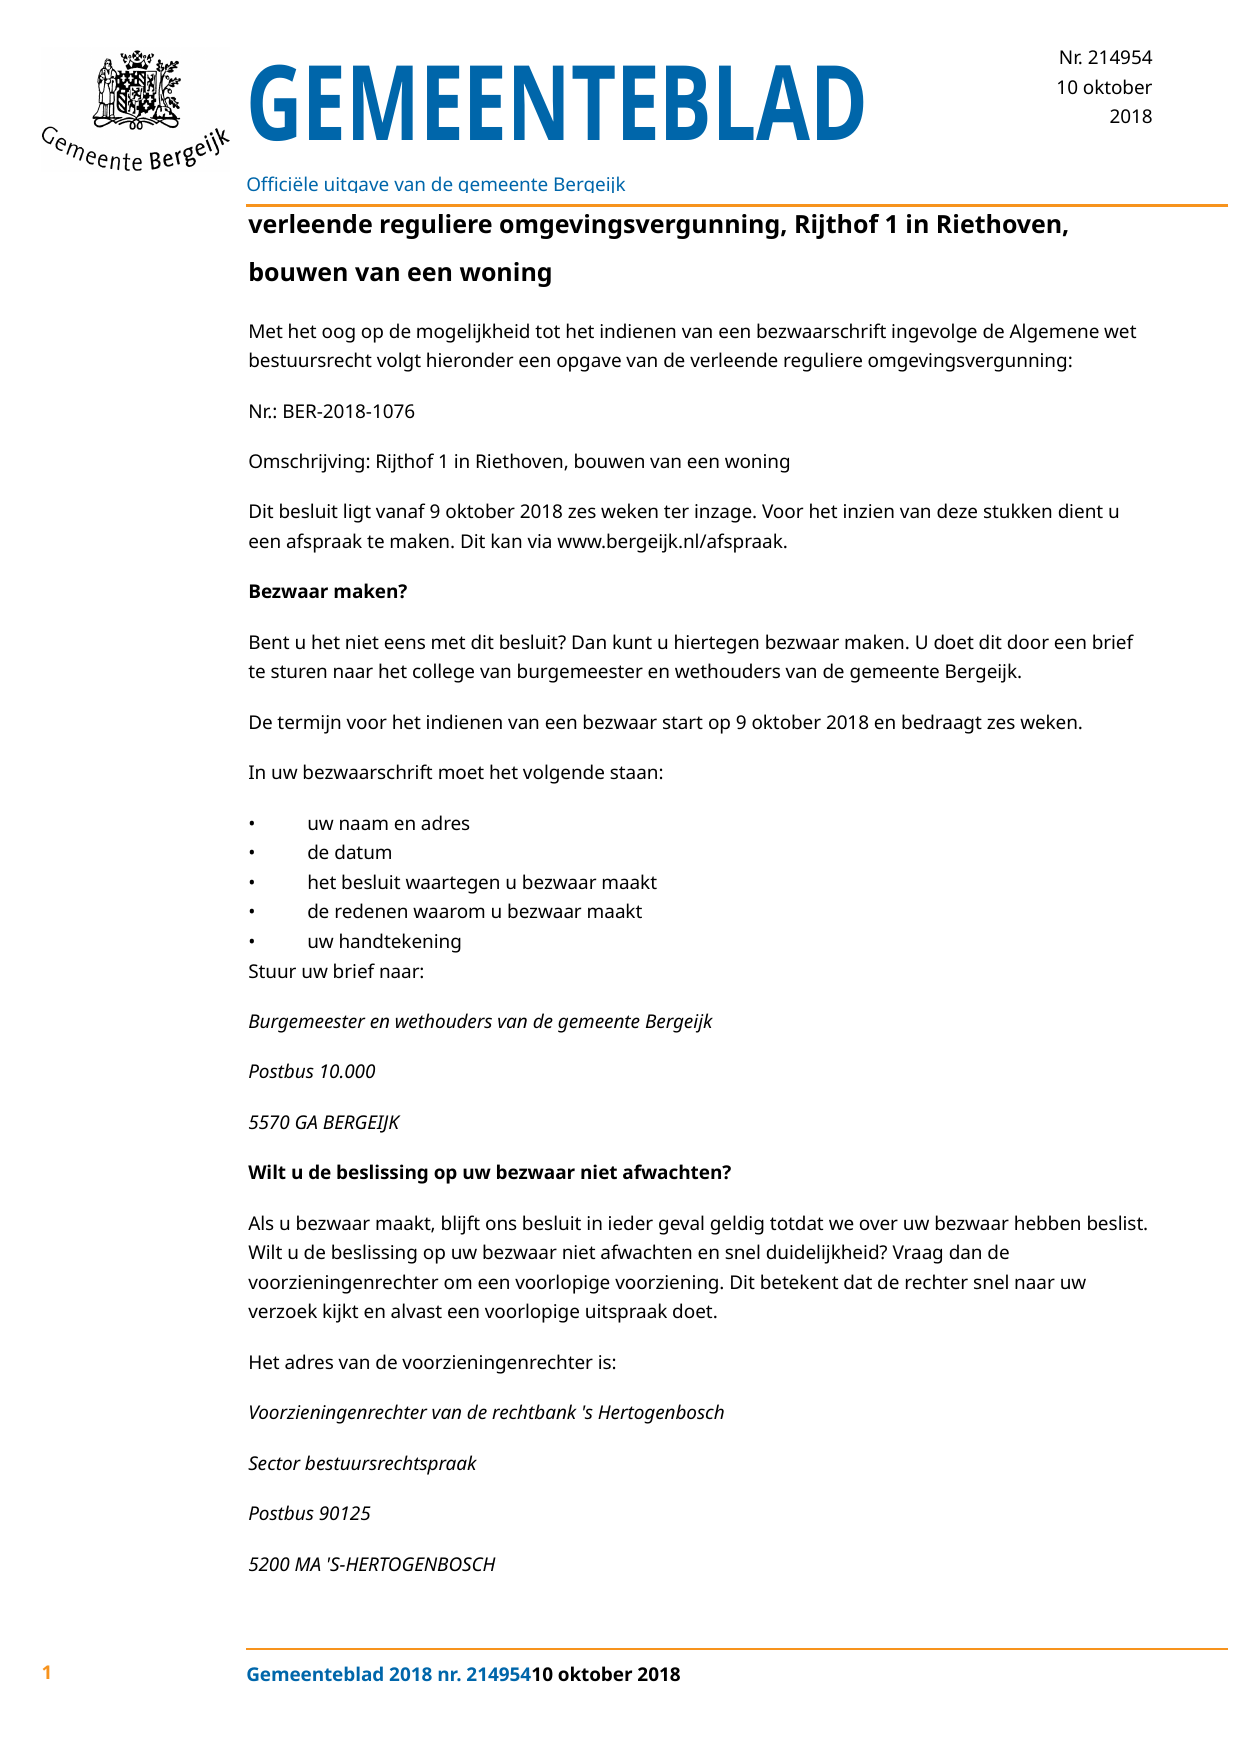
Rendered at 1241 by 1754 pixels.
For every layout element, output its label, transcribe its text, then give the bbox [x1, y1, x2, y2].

text Voorzieningenrechter van de rechtbank 's Hertogenbosch [248, 1399, 1152, 1425]
list uw naam en adres [248, 810, 1152, 836]
text Als u bezwaar maakt, blijft ons besluit in ieder geval geldig totdat we over uw bezwaar hebben beslist. Wilt u de beslissing op uw bezwaar niet afwachten en snel duidelijkheid? Vraag dan de voorzieningenrechter om een voorlopige voorziening. Dit betekent dat de rechter snel naar uw verzoek kijkt en alvast een voorlopige uitspraak doet. [248, 1210, 1152, 1324]
picture [41, 47, 231, 172]
text Stuur uw brief naar: [248, 958, 1152, 984]
text 5570 GA BERGEIJK [248, 1109, 1152, 1135]
text Bezwaar maken? [248, 579, 1152, 604]
text In uw bezwaarschrift moet het volgende staan: [248, 759, 1152, 785]
text verleende reguliere omgevingsvergunning, Rijthof 1 in Riethoven, bouwen van een woning [248, 207, 1152, 288]
text Wilt u de beslissing op uw bezwaar niet afwachten? [248, 1159, 1152, 1185]
list de datum [248, 839, 1152, 865]
text Burgemeester en wethouders van de gemeente Bergeijk [248, 1008, 1152, 1034]
list het besluit waartegen u bezwaar maakt [248, 869, 1152, 895]
list uw handtekening [248, 928, 1152, 954]
text Het adres van de voorzieningenrechter is: [248, 1349, 1152, 1375]
text Postbus 10.000 [248, 1059, 1152, 1084]
list de redenen waarom u bezwaar maakt [248, 899, 1152, 924]
text Postbus 90125 [248, 1500, 1152, 1526]
text Omschrijving: Rijthof 1 in Riethoven, bouwen van een woning [248, 448, 1152, 474]
text Sector bestuursrechtspraak [248, 1450, 1152, 1476]
text Met het oog op de mogelijkheid tot het indienen van een bezwaarschrift ingevolge de Algemene wet bestuursrecht volgt hieronder een opgave van de verleende reguliere omgevingsvergunning: [248, 318, 1152, 373]
text Dit besluit ligt vanaf 9 oktober 2018 zes weken ter inzage. Voor het inzien van deze stukken dient u een afspraak te maken. Dit kan via www.bergeijk.nl/afspraak. [248, 499, 1152, 554]
text De termijn voor het indienen van een bezwaar start op 9 oktober 2018 en bedraagt zes weken. [248, 709, 1152, 735]
text Bent u het niet eens met dit besluit? Dan kunt u hiertegen bezwaar maken. U doet dit door een brief te sturen naar het college van burgemeester en wethouders van de gemeente Bergeijk. [248, 629, 1152, 684]
text 5200 MA 'S-HERTOGENBOSCH [248, 1551, 1152, 1577]
text Nr.: BER-2018-1076 [248, 398, 1152, 424]
